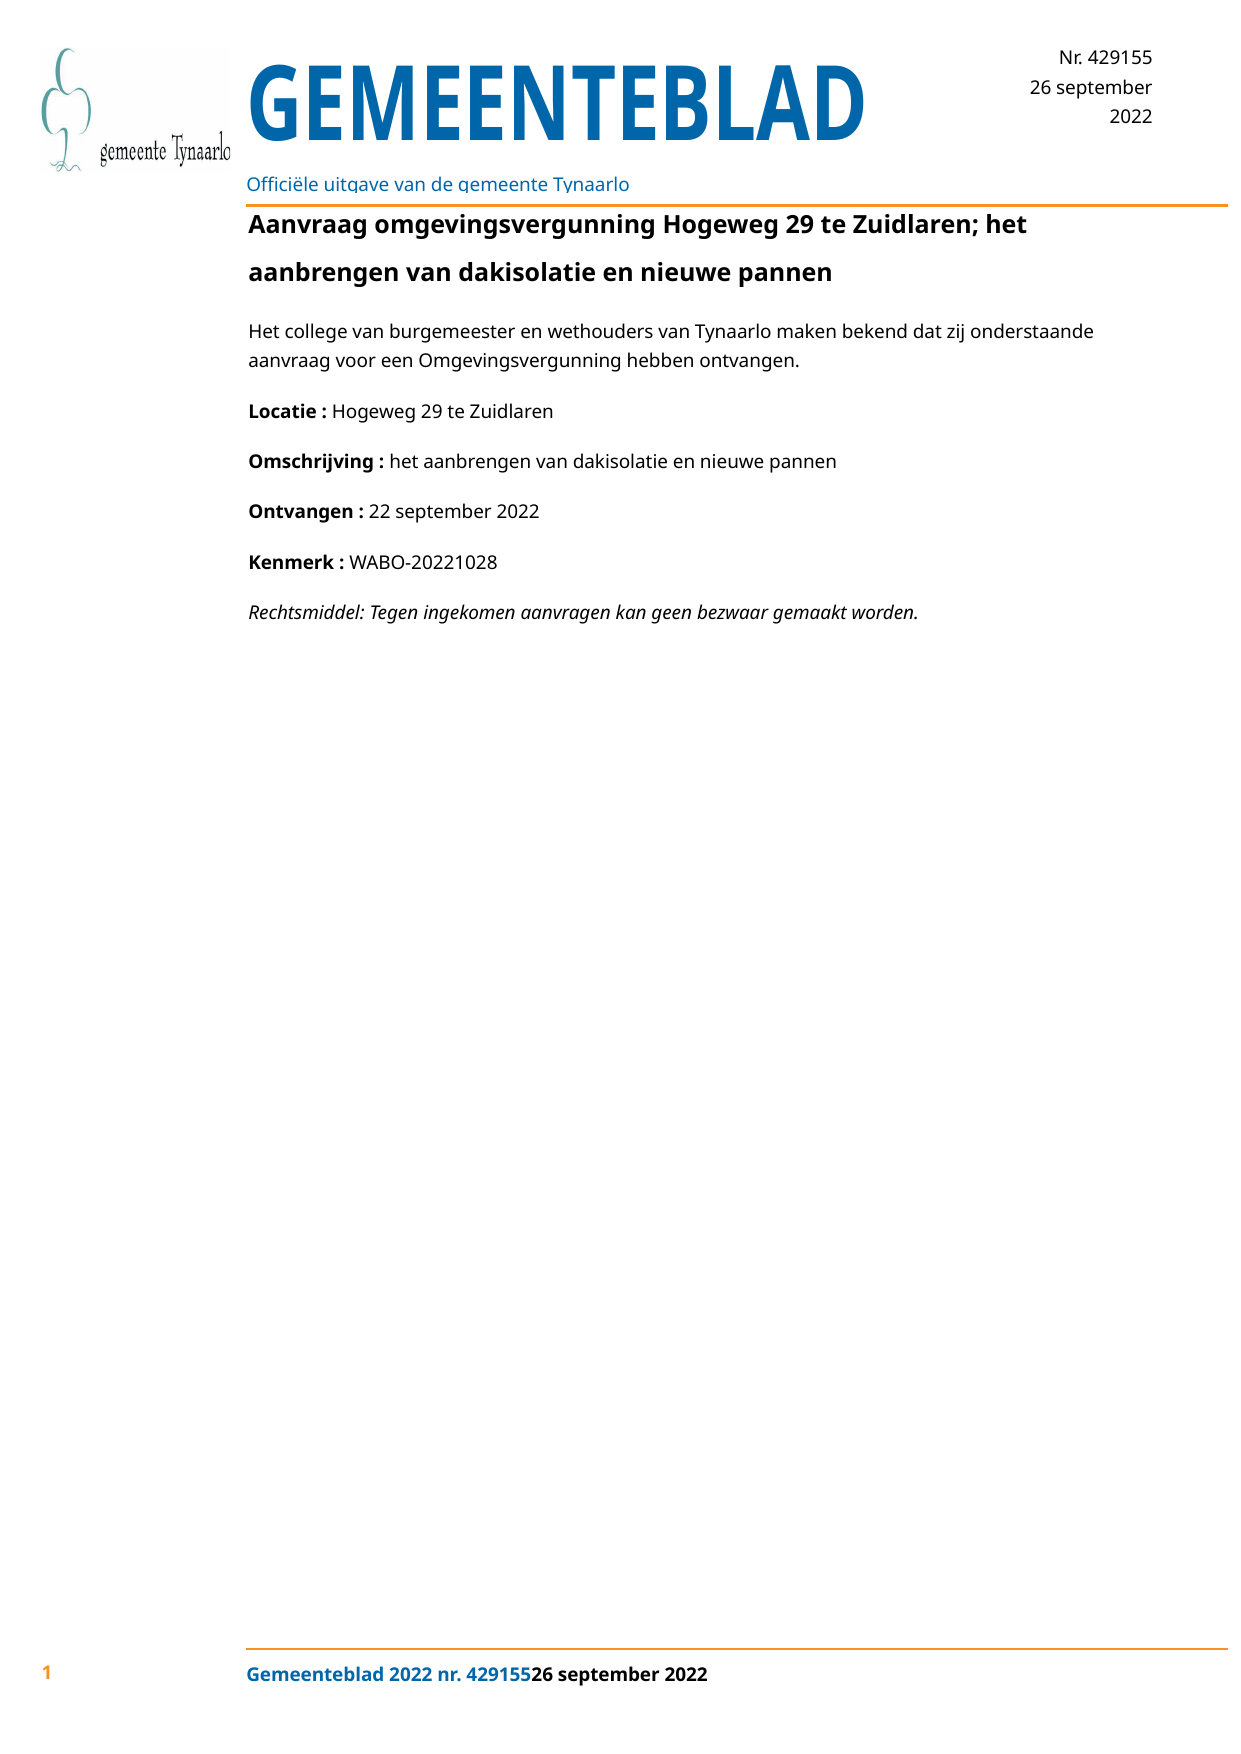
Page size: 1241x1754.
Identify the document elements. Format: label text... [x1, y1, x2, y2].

text Aanvraag omgevingsvergunning Hogeweg 29 te Zuidlaren; het aanbrengen van dakisolatie en nieuwe pannen [248, 207, 1152, 288]
picture [41, 47, 231, 172]
text Het college van burgemeester en wethouders van Tynaarlo maken bekend dat zij onderstaande aanvraag voor een Omgevingsvergunning hebben ontvangen. [248, 318, 1152, 373]
text Rechtsmiddel: Tegen ingekomen aanvragen kan geen bezwaar gemaakt worden. [248, 599, 1152, 625]
text Locatie : Hogeweg 29 te Zuidlaren [248, 398, 1152, 424]
text Omschrijving : het aanbrengen van dakisolatie en nieuwe pannen [248, 448, 1152, 474]
text Kenmerk : WABO-20221028 [248, 549, 1152, 575]
text Ontvangen : 22 september 2022 [248, 499, 1152, 524]
